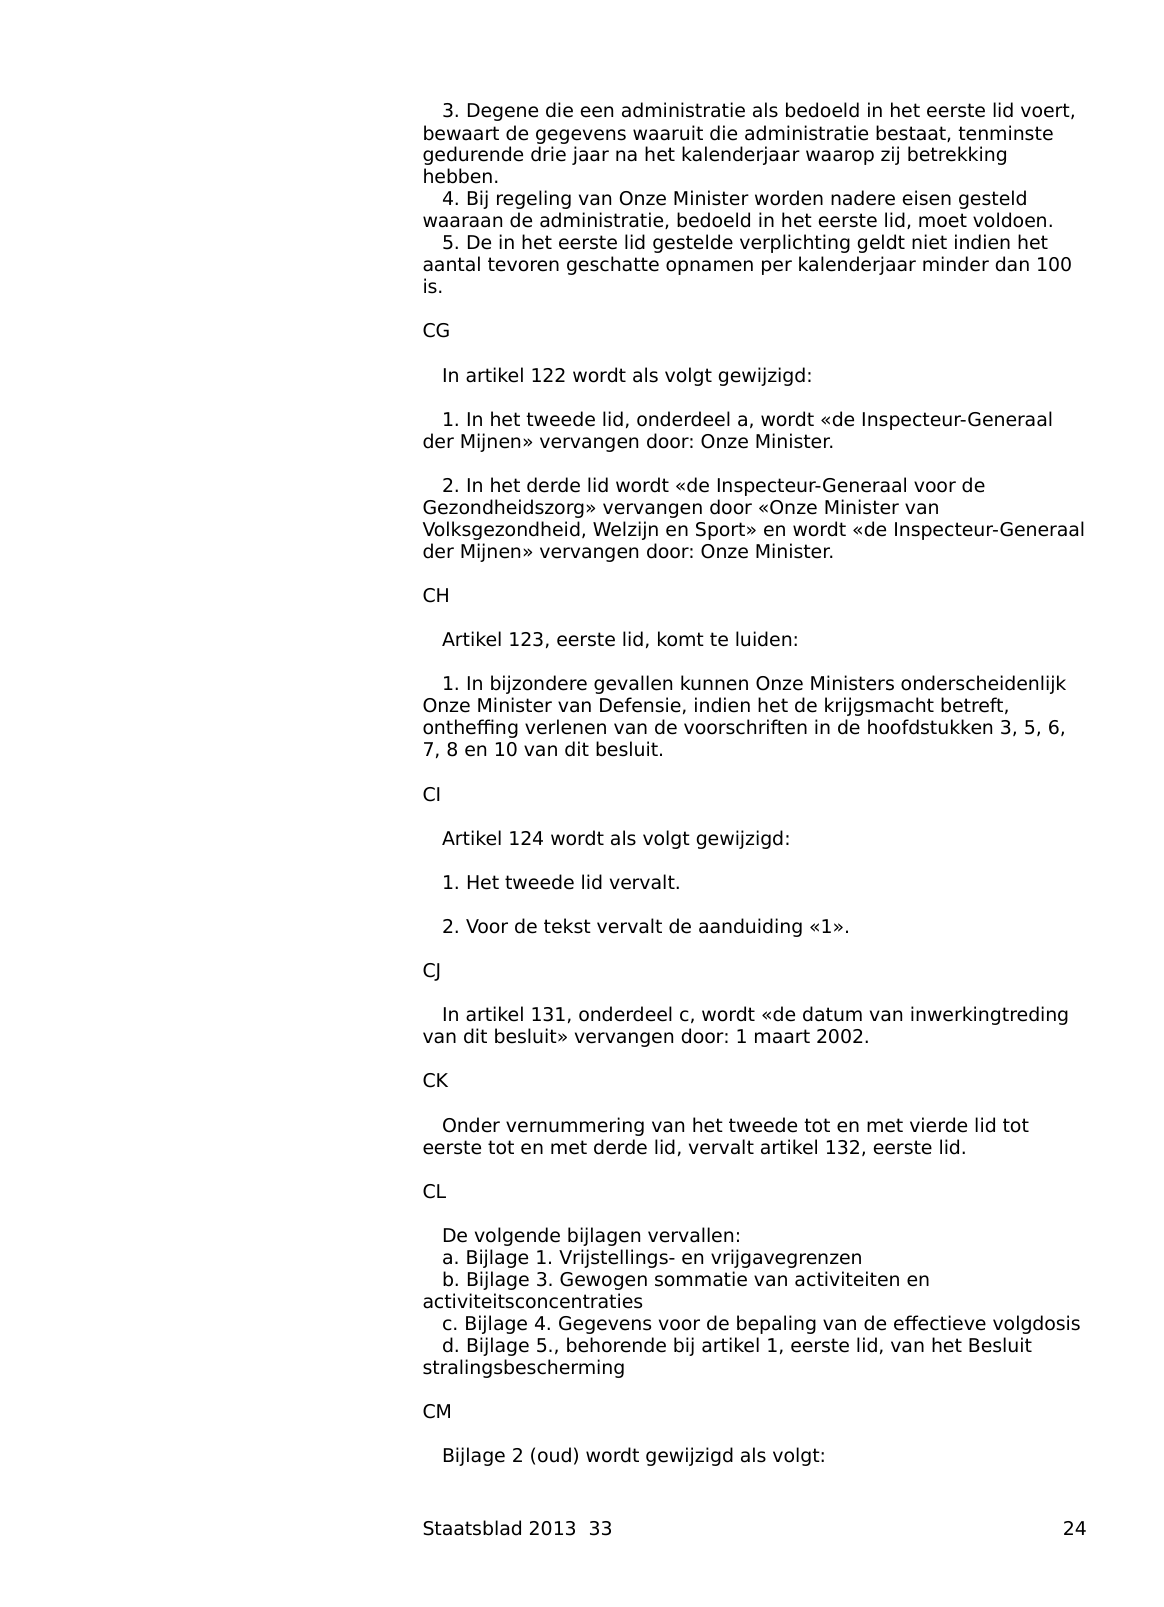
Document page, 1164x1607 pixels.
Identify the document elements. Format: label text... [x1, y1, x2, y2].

text Artikel 124 wordt als volgt gewijzigd: [422, 828, 1087, 849]
text CM [422, 1401, 1087, 1423]
text d. Bijlage 5., behorende bij artikel 1, eerste lid, van het Besluit stralingsbescherming [422, 1335, 1087, 1379]
text 1. Het tweede lid vervalt. [422, 872, 1087, 894]
text CG [422, 320, 1087, 342]
text Onder vernummering van het tweede tot en met vierde lid tot eerste tot en met derde lid, vervalt artikel 132, eerste lid. [422, 1114, 1087, 1158]
text 4. Bij regeling van Onze Minister worden nadere eisen gesteld waaraan de administratie, bedoeld in het eerste lid, moet voldoen. [422, 188, 1087, 232]
text CH [422, 585, 1087, 607]
text c. Bijlage 4. Gegevens voor de bepaling van de effectieve volgdosis [422, 1313, 1087, 1335]
text CI [422, 783, 1087, 805]
text 5. De in het eerste lid gestelde verplichting geldt niet indien het aantal tevoren geschatte opnamen per kalenderjaar minder dan 100 is. [422, 232, 1087, 298]
text b. Bijlage 3. Gewogen sommatie van activiteiten en activiteitsconcentraties [422, 1269, 1087, 1313]
text 2. Voor de tekst vervalt de aanduiding «1». [422, 916, 1087, 938]
text CJ [422, 960, 1087, 982]
text Artikel 123, eerste lid, komt te luiden: [422, 629, 1087, 651]
text In artikel 122 wordt als volgt gewijzigd: [422, 364, 1087, 387]
text 1. In het tweede lid, onderdeel a, wordt «de Inspecteur-Generaal der Mijnen» vervangen door: Onze Minister. [422, 409, 1087, 453]
text 2. In het derde lid wordt «de Inspecteur-Generaal voor de Gezondheidszorg» vervangen door «Onze Minister van Volksgezondheid, Welzijn en Sport» en wordt «de Inspecteur-Generaal der Mijnen» vervangen door: Onze Minister. [422, 475, 1087, 563]
text CK [422, 1070, 1087, 1092]
text De volgende bijlagen vervallen: [422, 1225, 1087, 1247]
text CL [422, 1181, 1087, 1203]
text Bijlage 2 (oud) wordt gewijzigd als volgt: [422, 1445, 1087, 1467]
text 3. Degene die een administratie als bedoeld in het eerste lid voert, bewaart de gegevens waaruit die administratie bestaat, tenminste gedurende drie jaar na het kalenderjaar waarop zij betrekking hebben. [422, 100, 1087, 188]
text In artikel 131, onderdeel c, wordt «de datum van inwerkingtreding van dit besluit» vervangen door: 1 maart 2002. [422, 1004, 1087, 1048]
text 1. In bijzondere gevallen kunnen Onze Ministers onderscheidenlijk Onze Minister van Defensie, indien het de krijgsmacht betreft, ontheffing verlenen van de voorschriften in de hoofdstukken 3, 5, 6, 7, 8 en 10 van dit besluit. [422, 673, 1087, 761]
text a. Bijlage 1. Vrijstellings- en vrijgavegrenzen [422, 1247, 1087, 1269]
